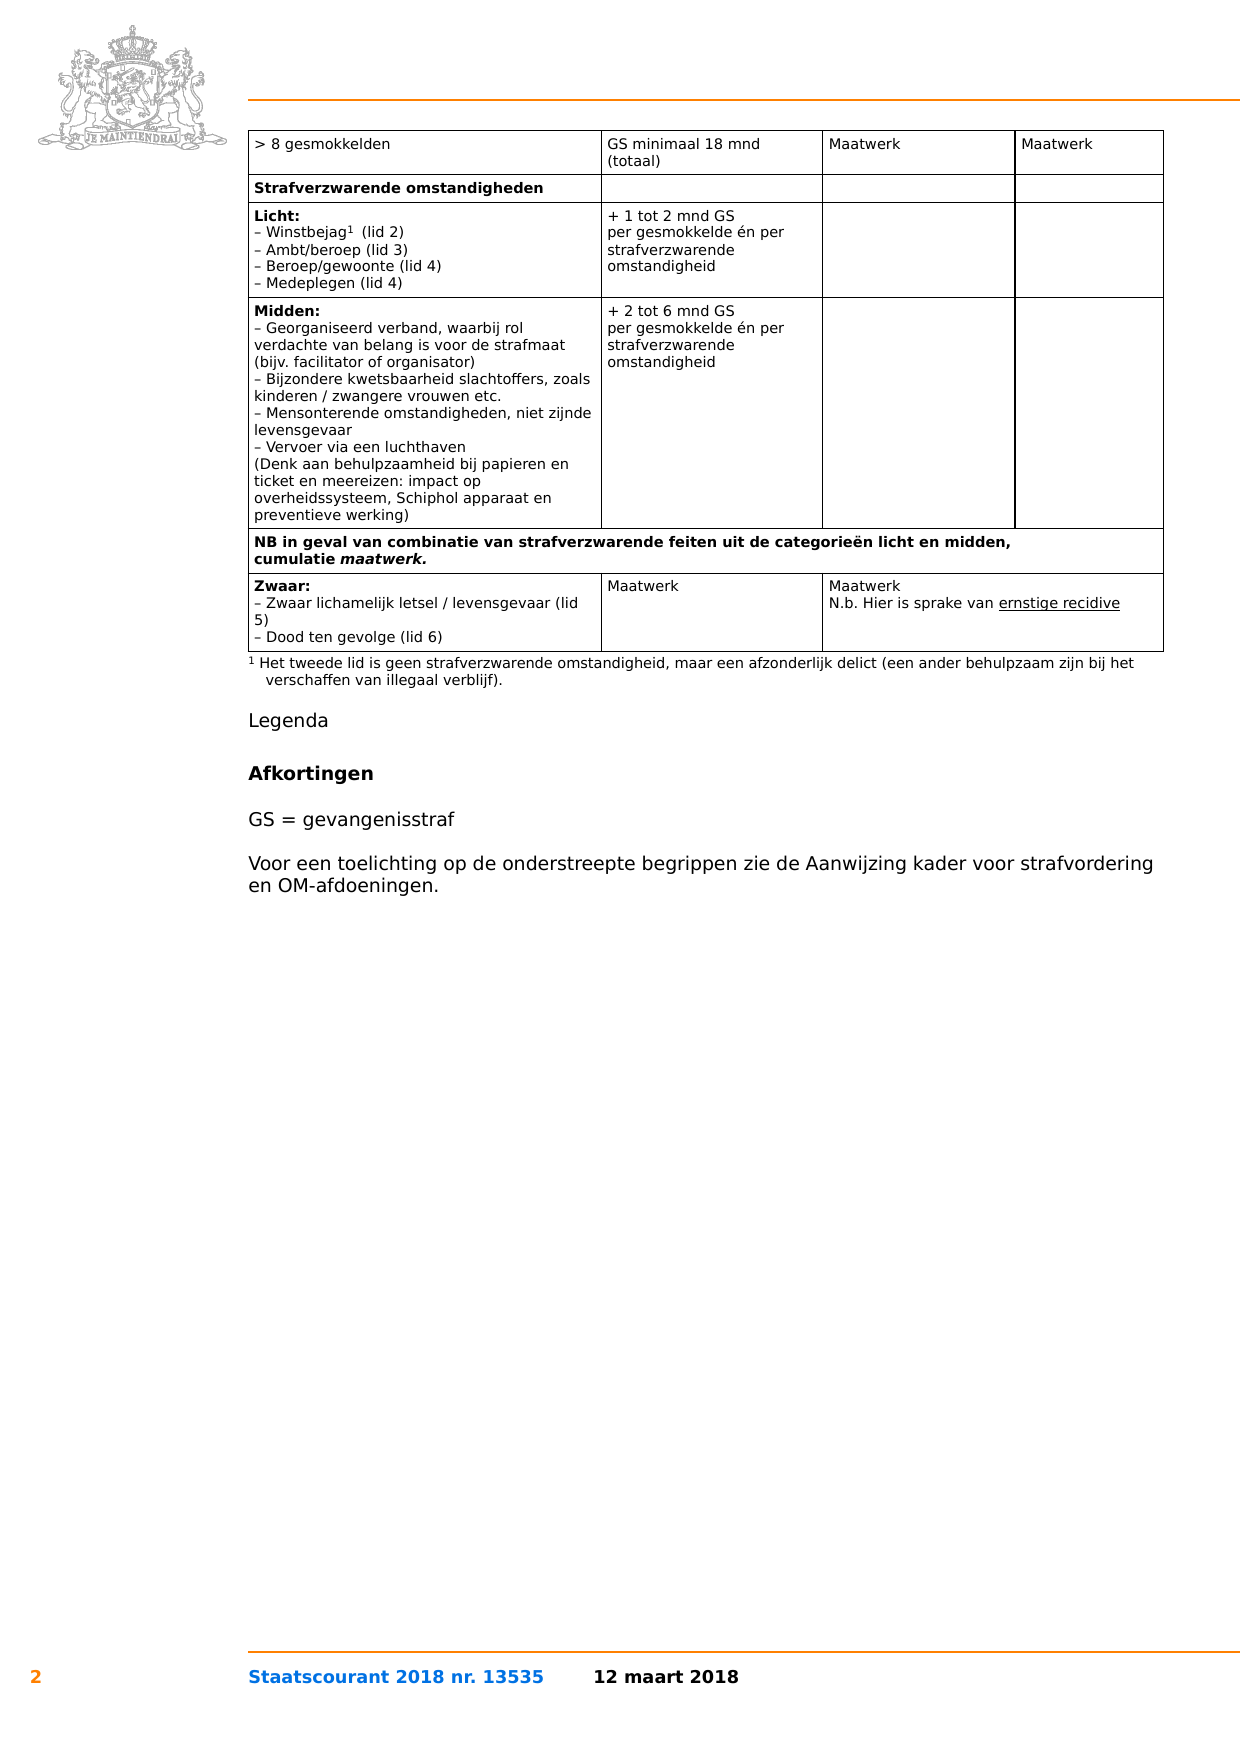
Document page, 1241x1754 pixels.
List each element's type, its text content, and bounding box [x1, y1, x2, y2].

table_cell Midden: – Georganiseerd verband, waarbij rol verdachte van belang is voor de strafmaat (bijv. facilitator of organisator) – Bijzondere kwetsbaarheid slachtoffers, zoals kinderen / zwangere vrouwen etc. – Mensonterende omstandigheden, niet zijnde levensgevaar – Vervoer via een luchthaven (Denk aan behulpzaamheid bij papieren en ticket en meereizen: impact op overheidssysteem, Schiphol apparaat en preventieve werking) [249, 298, 601, 528]
table_cell GS minimaal 18 mnd (totaal) [602, 131, 822, 174]
table_cell Maatwerk [823, 131, 1014, 174]
table_cell [1016, 298, 1163, 528]
table_cell + 1 tot 2 mnd GS per gesmokkelde én per strafverzwarende omstandigheid [602, 203, 822, 297]
table_cell [823, 203, 1014, 297]
table_cell > 8 gesmokkelden [249, 131, 601, 174]
text Voor een toelichting op de onderstreepte begrippen zie de Aanwijzing kader voor strafvordering en OM-afdoeningen. [248, 853, 1163, 897]
table_cell Maatwerk [1016, 131, 1163, 174]
table_cell Zwaar: – Zwaar lichamelijk letsel / levensgevaar (lid 5) – Dood ten gevolge (lid 6) [249, 574, 601, 651]
table_cell Maatwerk N.b. Hier is sprake van ernstige recidive [823, 574, 1163, 651]
table_cell 1 Het tweede lid is geen strafverzwarende omstandigheid, maar een afzonderlijk delict (een ander behulpzaam zijn bij het verschaffen van illegaal verblijf). [248, 652, 1163, 688]
table_cell [823, 175, 1014, 202]
table_cell Strafverzwarende omstandigheden [249, 175, 601, 202]
table_cell Licht: – Winstbejag1 (lid 2) – Ambt/beroep (lid 3) – Beroep/gewoonte (lid 4) – Medeplegen (lid 4) [249, 203, 601, 297]
table_cell [1016, 203, 1163, 297]
table_cell Maatwerk [602, 574, 822, 651]
table_cell [1016, 175, 1163, 202]
table_cell [602, 175, 822, 202]
table_cell [823, 298, 1014, 528]
text Legenda [248, 710, 1163, 732]
picture [38, 25, 227, 150]
table_cell + 2 tot 6 mnd GS per gesmokkelde én per strafverzwarende omstandigheid [602, 298, 822, 528]
subtitle Afkortingen [248, 762, 1163, 784]
text GS = gevangenisstraf [248, 809, 1163, 831]
table_cell NB in geval van combinatie van strafverzwarende feiten uit de categorieën licht en midden, cumulatie maatwerk. [249, 529, 1163, 572]
